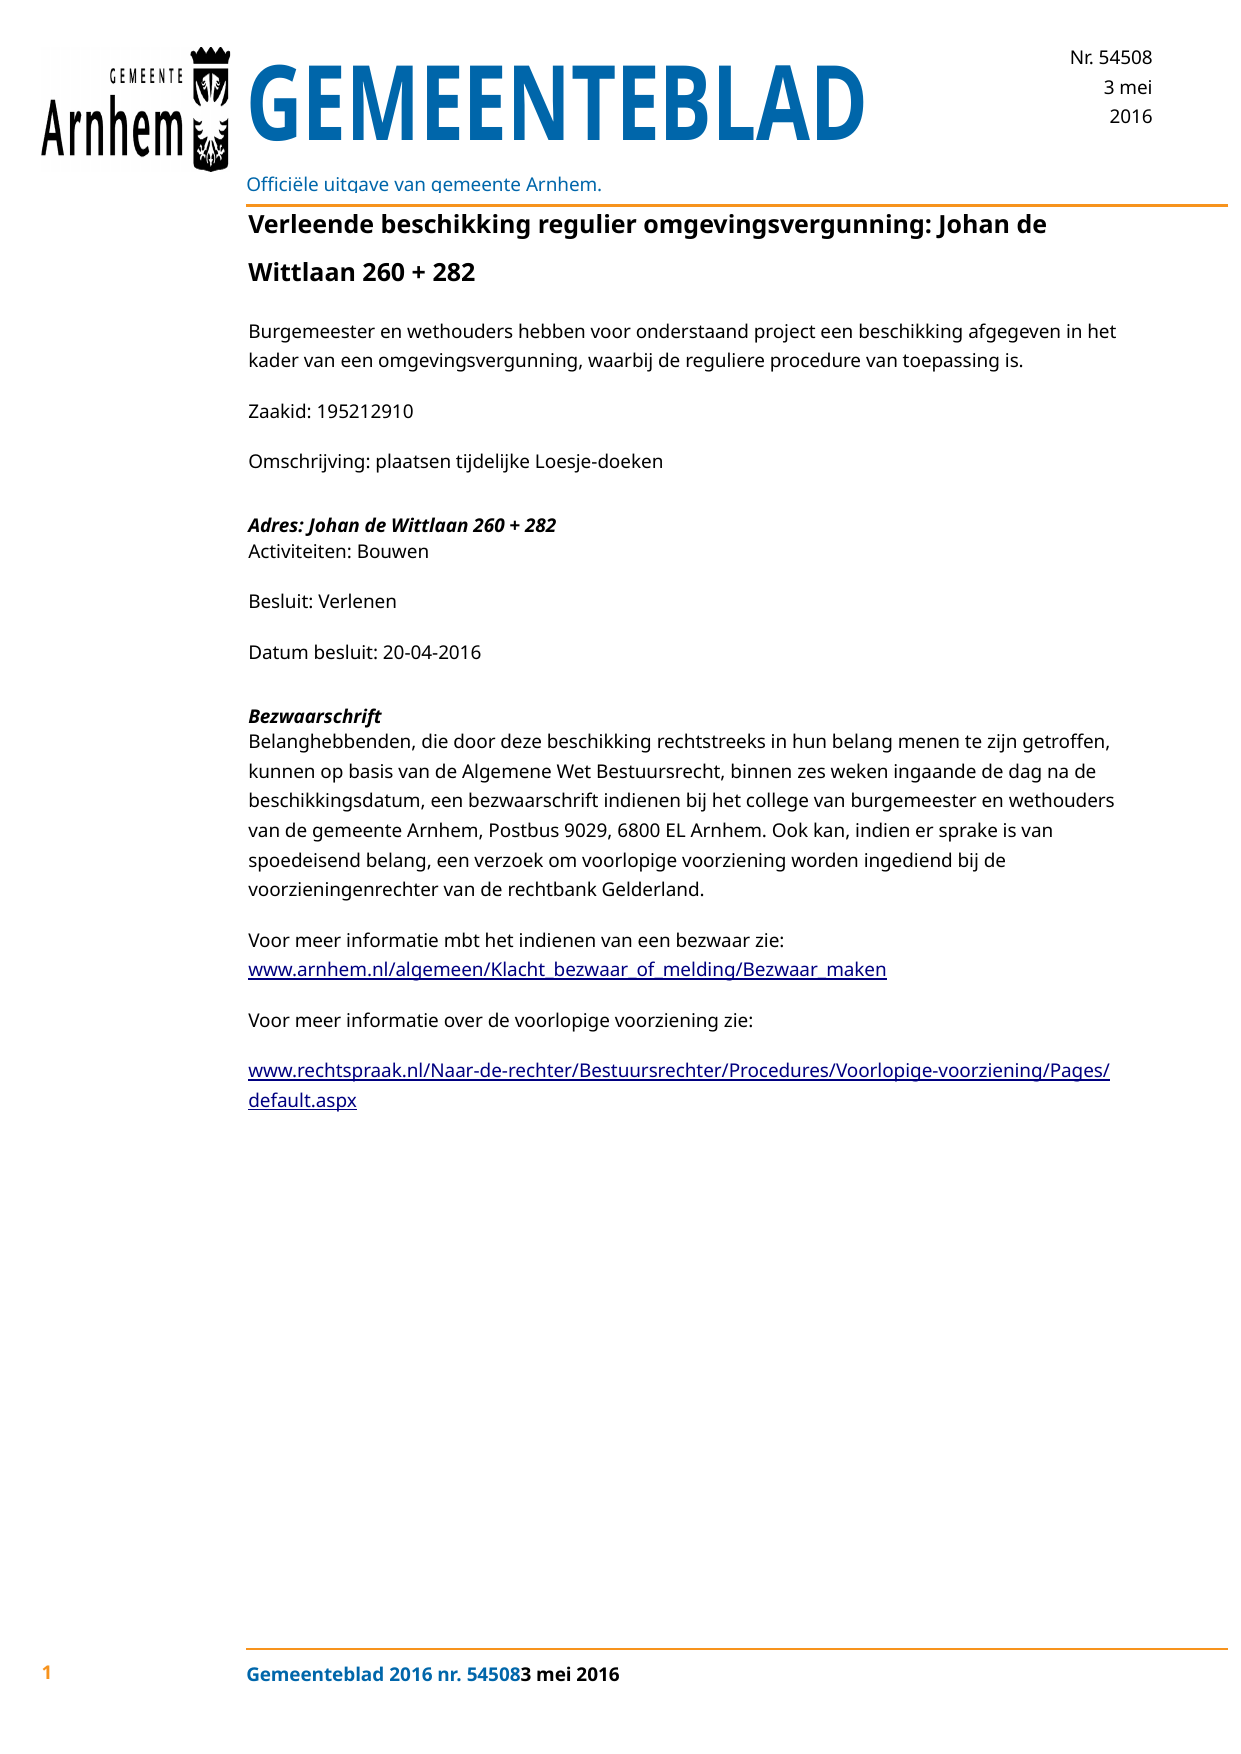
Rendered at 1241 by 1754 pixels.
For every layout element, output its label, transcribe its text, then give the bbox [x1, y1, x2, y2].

text Voor meer informatie over de voorlopige voorziening zie: [248, 1007, 1152, 1033]
text Besluit: Verlenen [248, 588, 1152, 614]
text Zaakid: 195212910 [248, 398, 1152, 424]
picture [41, 47, 231, 172]
text Belanghebbenden, die door deze beschikking rechtstreeks in hun belang menen te zijn getroffen, kunnen op basis van de Algemene Wet Bestuursrecht, binnen zes weken ingaande de dag na de beschikkingsdatum, een bezwaarschrift indienen bij het college van burgemeester en wethouders van de gemeente Arnhem, Postbus 9029, 6800 EL Arnhem. Ook kan, indien er sprake is van spoedeisend belang, een verzoek om voorlopige voorziening worden ingediend bij de voorzieningenrechter van de rechtbank Gelderland. [248, 728, 1152, 902]
text Voor meer informatie mbt het indienen van een bezwaar zie: www.arnhem.nl/algemeen/Klacht_bezwaar_of_melding/Bezwaar_maken [248, 927, 1152, 982]
text Burgemeester en wethouders hebben voor onderstaand project een beschikking afgegeven in het kader van een omgevingsvergunning, waarbij de reguliere procedure van toepassing is. [248, 318, 1152, 373]
text Verleende beschikking regulier omgevingsvergunning: Johan de Wittlaan 260 + 282 [248, 207, 1152, 288]
text Adres: Johan de Wittlaan 260 + 282 [248, 512, 1152, 538]
text Activiteiten: Bouwen [248, 538, 1152, 564]
text Bezwaarschrift [248, 703, 1152, 728]
text Omschrijving: plaatsen tijdelijke Loesje-doeken [248, 448, 1152, 474]
text www.rechtspraak.nl/Naar-de-rechter/Bestuursrechter/Procedures/Voorlopige-voorziening/Pages/default.aspx [248, 1057, 1152, 1113]
text Datum besluit: 20-04-2016 [248, 639, 1152, 664]
